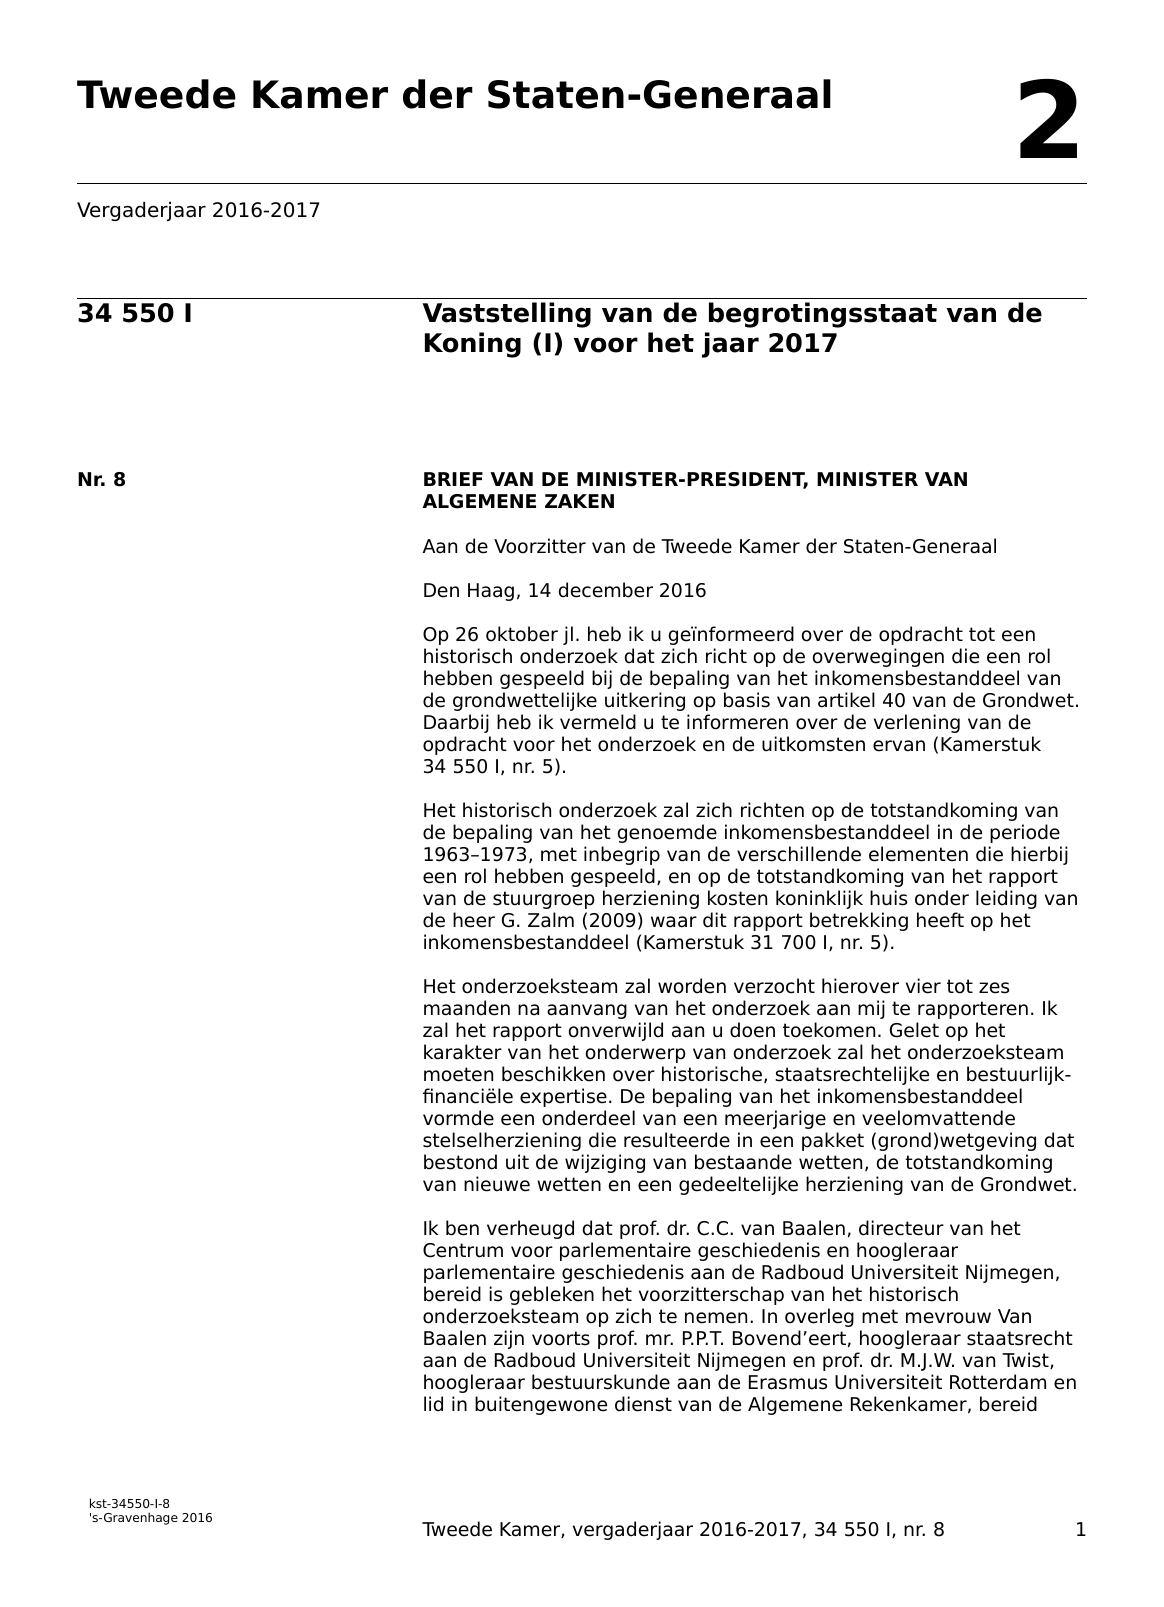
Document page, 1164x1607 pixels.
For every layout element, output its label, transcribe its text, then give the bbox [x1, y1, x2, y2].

subtitle Nr. 8 BRIEF VAN DE MINISTER-PRESIDENT, MINISTER VAN ALGEMENE ZAKEN [77, 469, 1087, 513]
subtitle 34 550 I Vaststelling van de begrotingsstaat van de Koning (I) voor het jaar 2017 [77, 299, 1087, 358]
text Het onderzoeksteam zal worden verzocht hierover vier tot zes maanden na aanvang van het onderzoek aan mij te rapporteren. Ik zal het rapport onverwijld aan u doen toekomen. Gelet op het karakter van het onderwerp van onderzoek zal het onderzoeksteam moeten beschikken over historische, staatsrechtelijke en bestuurlijk-financiële expertise. De bepaling van het inkomensbestanddeel vormde een onderdeel van een meerjarige en veelomvattende stelselherziening die resulteerde in een pakket (grond)wetgeving dat bestond uit de wijziging van bestaande wetten, de totstandkoming van nieuwe wetten en een gedeeltelijke herziening van de Grondwet. [422, 976, 1087, 1196]
text 's-Gravenhage 2016 [88, 1511, 323, 1525]
text kst-34550-I-8 [88, 1497, 323, 1511]
text Op 26 oktober jl. heb ik u geïnformeerd over de opdracht tot een historisch onderzoek dat zich richt op de overwegingen die een rol hebben gespeeld bij de bepaling van het inkomensbestanddeel van de grondwettelijke uitkering op basis van artikel 40 van de Grondwet. Daarbij heb ik vermeld u te informeren over de verlening van de opdracht voor het onderzoek en de uitkomsten ervan (Kamerstuk 34 550 I, nr. 5). [422, 624, 1087, 778]
text Den Haag, 14 december 2016 [422, 580, 1087, 602]
table_cell Vergaderjaar 2016-2017 [77, 184, 1087, 298]
table_header 2 [886, 59, 1087, 183]
text Ik ben verheugd dat prof. dr. C.C. van Baalen, directeur van het Centrum voor parlementaire geschiedenis en hoogleraar parlementaire geschiedenis aan de Radboud Universiteit Nijmegen, bereid is gebleken het voorzitterschap van het historisch onderzoeksteam op zich te nemen. In overleg met mevrouw Van Baalen zijn voorts prof. mr. P.P.T. Bovend’eert, hoogleraar staatsrecht aan de Radboud Universiteit Nijmegen en prof. dr. M.J.W. van Twist, hoogleraar bestuurskunde aan de Erasmus Universiteit Rotterdam en lid in buitengewone dienst van de Algemene Rekenkamer, bereid [422, 1218, 1087, 1416]
table_header Tweede Kamer der Staten-Generaal [77, 59, 886, 183]
text Aan de Voorzitter van de Tweede Kamer der Staten-Generaal [422, 536, 1087, 557]
text Het historisch onderzoek zal zich richten op de totstandkoming van de bepaling van het genoemde inkomensbestanddeel in de periode 1963–1973, met inbegrip van de verschillende elementen die hierbij een rol hebben gespeeld, en op de totstandkoming van het rapport van de stuurgroep herziening kosten koninklijk huis onder leiding van de heer G. Zalm (2009) waar dit rapport betrekking heeft op het inkomensbestanddeel (Kamerstuk 31 700 I, nr. 5). [422, 800, 1087, 954]
